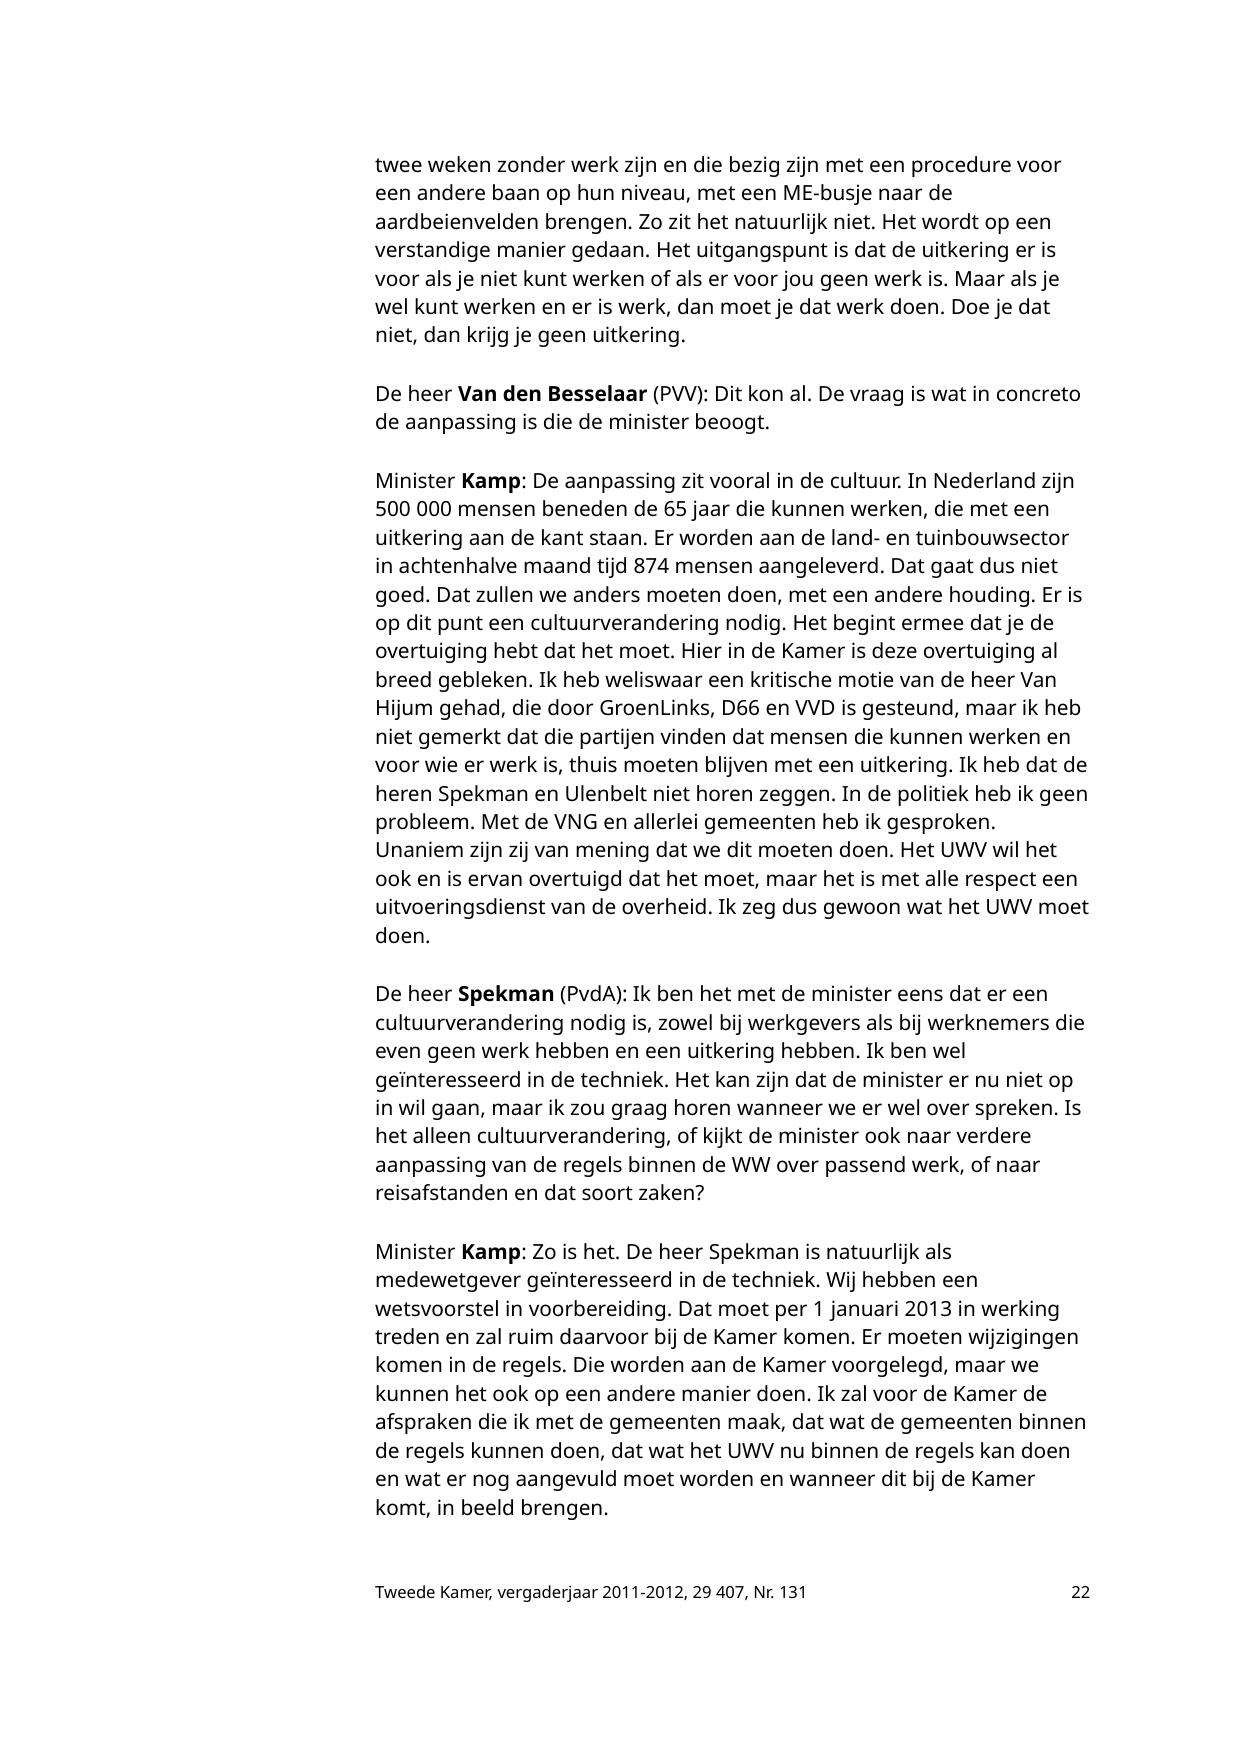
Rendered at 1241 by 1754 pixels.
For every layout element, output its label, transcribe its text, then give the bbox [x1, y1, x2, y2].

text Minister Kamp: Zo is het. De heer Spekman is natuurlijk als medewetgever geïnteresseerd in de techniek. Wij hebben een wetsvoorstel in voorbereiding. Dat moet per 1 januari 2013 in werking treden en zal ruim daarvoor bij de Kamer komen. Er moeten wijzigingen komen in de regels. Die worden aan de Kamer voorgelegd, maar we kunnen het ook op een andere manier doen. Ik zal voor de Kamer de afspraken die ik met de gemeenten maak, dat wat de gemeenten binnen de regels kunnen doen, dat wat het UWV nu binnen de regels kan doen en wat er nog aangevuld moet worden en wanneer dit bij de Kamer komt, in beeld brengen. [375, 1237, 1090, 1521]
text twee weken zonder werk zijn en die bezig zijn met een procedure voor een andere baan op hun niveau, met een ME-busje naar de aardbeienvelden brengen. Zo zit het natuurlijk niet. Het wordt op een verstandige manier gedaan. Het uitgangspunt is dat de uitkering er is voor als je niet kunt werken of als er voor jou geen werk is. Maar als je wel kunt werken en er is werk, dan moet je dat werk doen. Doe je dat niet, dan krijg je geen uitkering. [375, 150, 1090, 349]
text De heer Spekman (PvdA): Ik ben het met de minister eens dat er een cultuurverandering nodig is, zowel bij werkgevers als bij werknemers die even geen werk hebben en een uitkering hebben. Ik ben wel geïnteresseerd in de techniek. Het kan zijn dat de minister er nu niet op in wil gaan, maar ik zou graag horen wanneer we er wel over spreken. Is het alleen cultuurverandering, of kijkt de minister ook naar verdere aanpassing van de regels binnen de WW over passend werk, of naar reisafstanden en dat soort zaken? [375, 979, 1090, 1207]
text Minister Kamp: De aanpassing zit vooral in de cultuur. In Nederland zijn 500 000 mensen beneden de 65 jaar die kunnen werken, die met een uitkering aan de kant staan. Er worden aan de land- en tuinbouwsector in achtenhalve maand tijd 874 mensen aangeleverd. Dat gaat dus niet goed. Dat zullen we anders moeten doen, met een andere houding. Er is op dit punt een cultuurverandering nodig. Het begint ermee dat je de overtuiging hebt dat het moet. Hier in de Kamer is deze overtuiging al breed gebleken. Ik heb weliswaar een kritische motie van de heer Van Hijum gehad, die door GroenLinks, D66 en VVD is gesteund, maar ik heb niet gemerkt dat die partijen vinden dat mensen die kunnen werken en voor wie er werk is, thuis moeten blijven met een uitkering. Ik heb dat de heren Spekman en Ulenbelt niet horen zeggen. In de politiek heb ik geen probleem. Met de VNG en allerlei gemeenten heb ik gesproken. Unaniem zijn zij van mening dat we dit moeten doen. Het UWV wil het ook en is ervan overtuigd dat het moet, maar het is met alle respect een uitvoeringsdienst van de overheid. Ik zeg dus gewoon wat het UWV moet doen. [375, 466, 1090, 949]
text De heer Van den Besselaar (PVV): Dit kon al. De vraag is wat in concreto de aanpassing is die de minister beoogt. [375, 379, 1090, 436]
